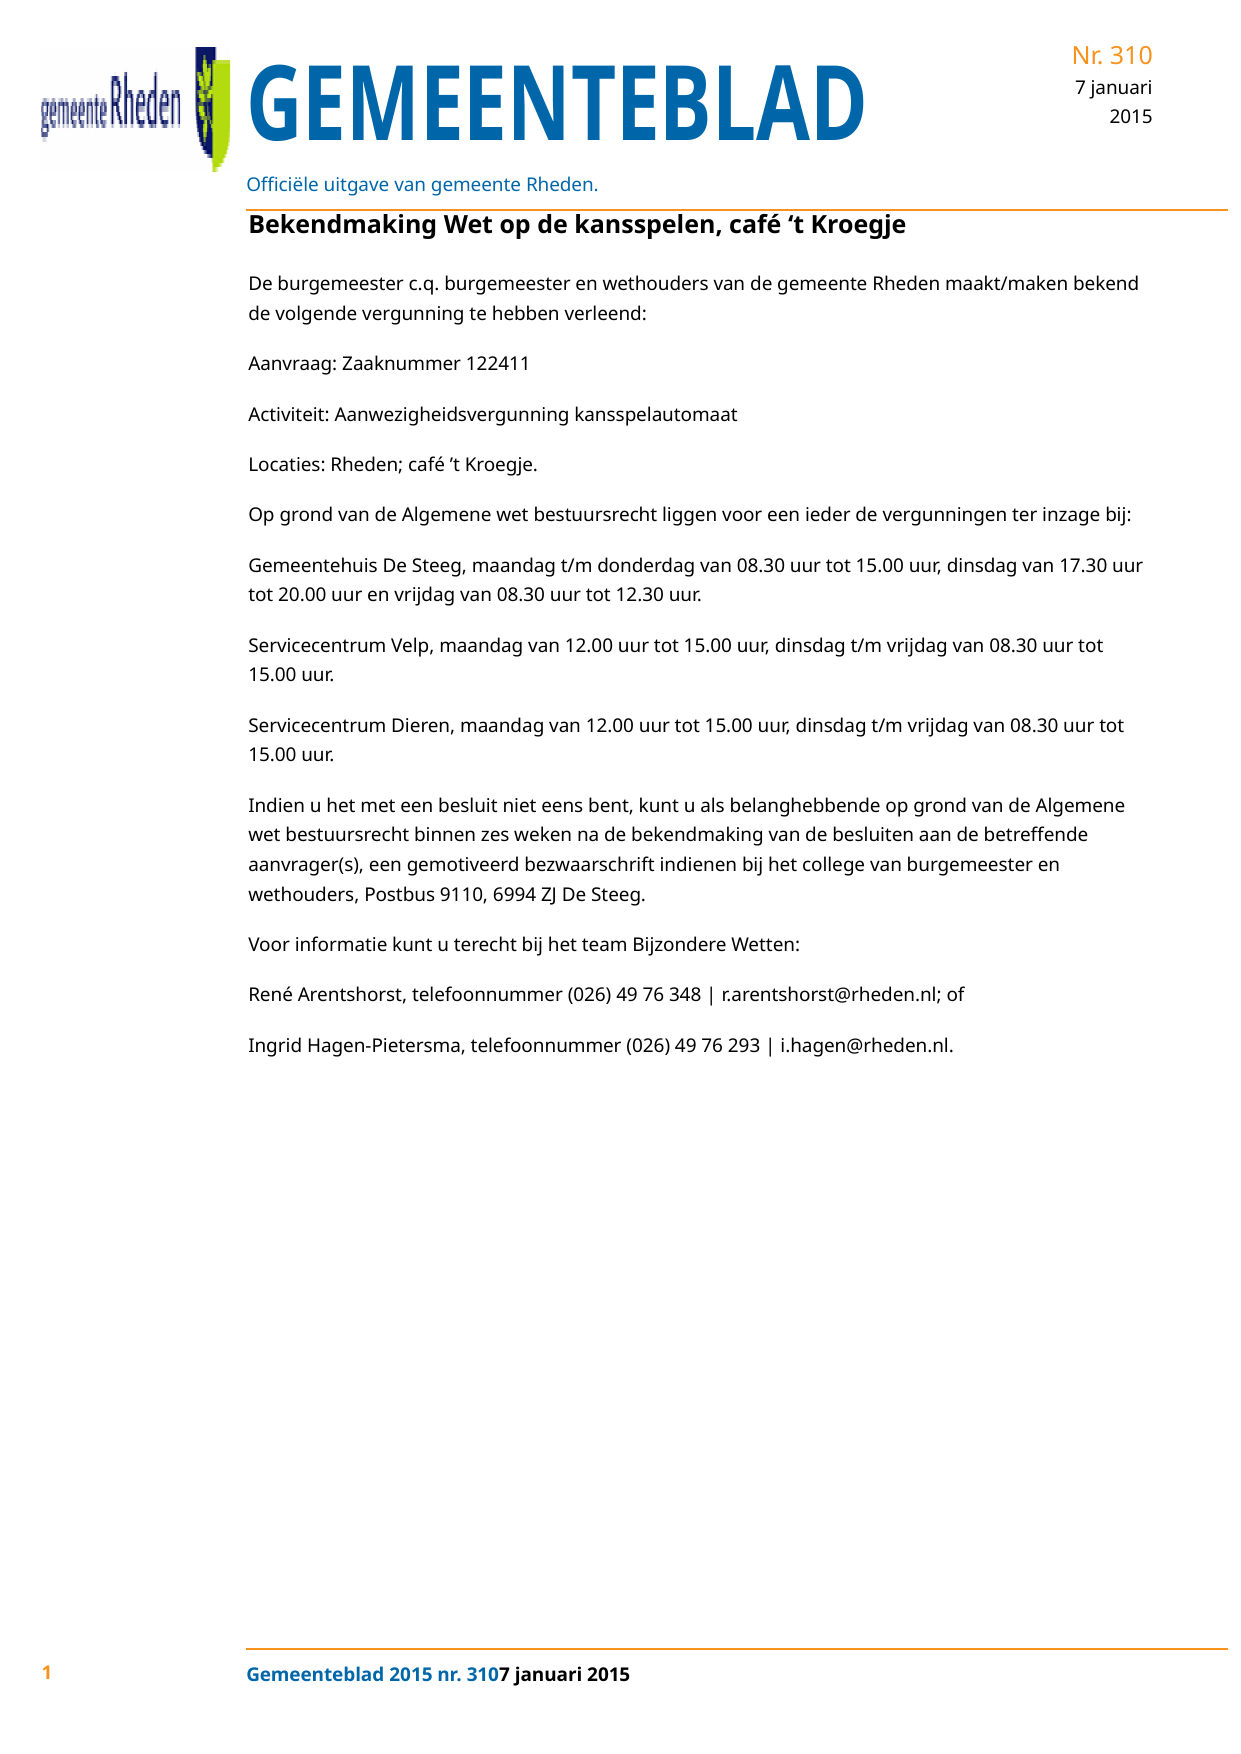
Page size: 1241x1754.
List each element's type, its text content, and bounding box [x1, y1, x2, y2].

text Gemeentehuis De Steeg, maandag t/m donderdag van 08.30 uur tot 15.00 uur, dinsdag van 17.30 uur tot 20.00 uur en vrijdag van 08.30 uur tot 12.30 uur. [248, 552, 1152, 607]
text René Arentshorst, telefoonnummer (026) 49 76 348 | r.arentshorst@rheden.nl; of [248, 982, 1152, 1007]
text Locaties: Rheden; café ’t Kroegje. [248, 451, 1152, 477]
text Aanvraag: Zaaknummer 122411 [248, 350, 1152, 376]
text Indien u het met een besluit niet eens bent, kunt u als belanghebbende op grond van de Algemene wet bestuursrecht binnen zes weken na de bekendmaking van de besluiten aan de betreffende aanvrager(s), een gemotiveerd bezwaarschrift indienen bij het college van burgemeester en wethouders, Postbus 9110, 6994 ZJ De Steeg. [248, 792, 1152, 906]
text Activiteit: Aanwezigheidsvergunning kansspelautomaat [248, 401, 1152, 426]
text Voor informatie kunt u terecht bij het team Bijzondere Wetten: [248, 931, 1152, 957]
text De burgemeester c.q. burgemeester en wethouders van de gemeente Rheden maakt/maken bekend de volgende vergunning te hebben verleend: [248, 270, 1152, 326]
text Bekendmaking Wet op de kansspelen, café ‘t Kroegje [248, 211, 1152, 241]
text Op grond van de Algemene wet bestuursrecht liggen voor een ieder de vergunningen ter inzage bij: [248, 502, 1152, 527]
text Ingrid Hagen-Pietersma, telefoonnummer (026) 49 76 293 | i.hagen@rheden.nl. [248, 1032, 1152, 1058]
text Servicecentrum Velp, maandag van 12.00 uur tot 15.00 uur, dinsdag t/m vrijdag van 08.30 uur tot 15.00 uur. [248, 632, 1152, 687]
text Servicecentrum Dieren, maandag van 12.00 uur tot 15.00 uur, dinsdag t/m vrijdag van 08.30 uur tot 15.00 uur. [248, 712, 1152, 767]
picture [41, 47, 231, 172]
